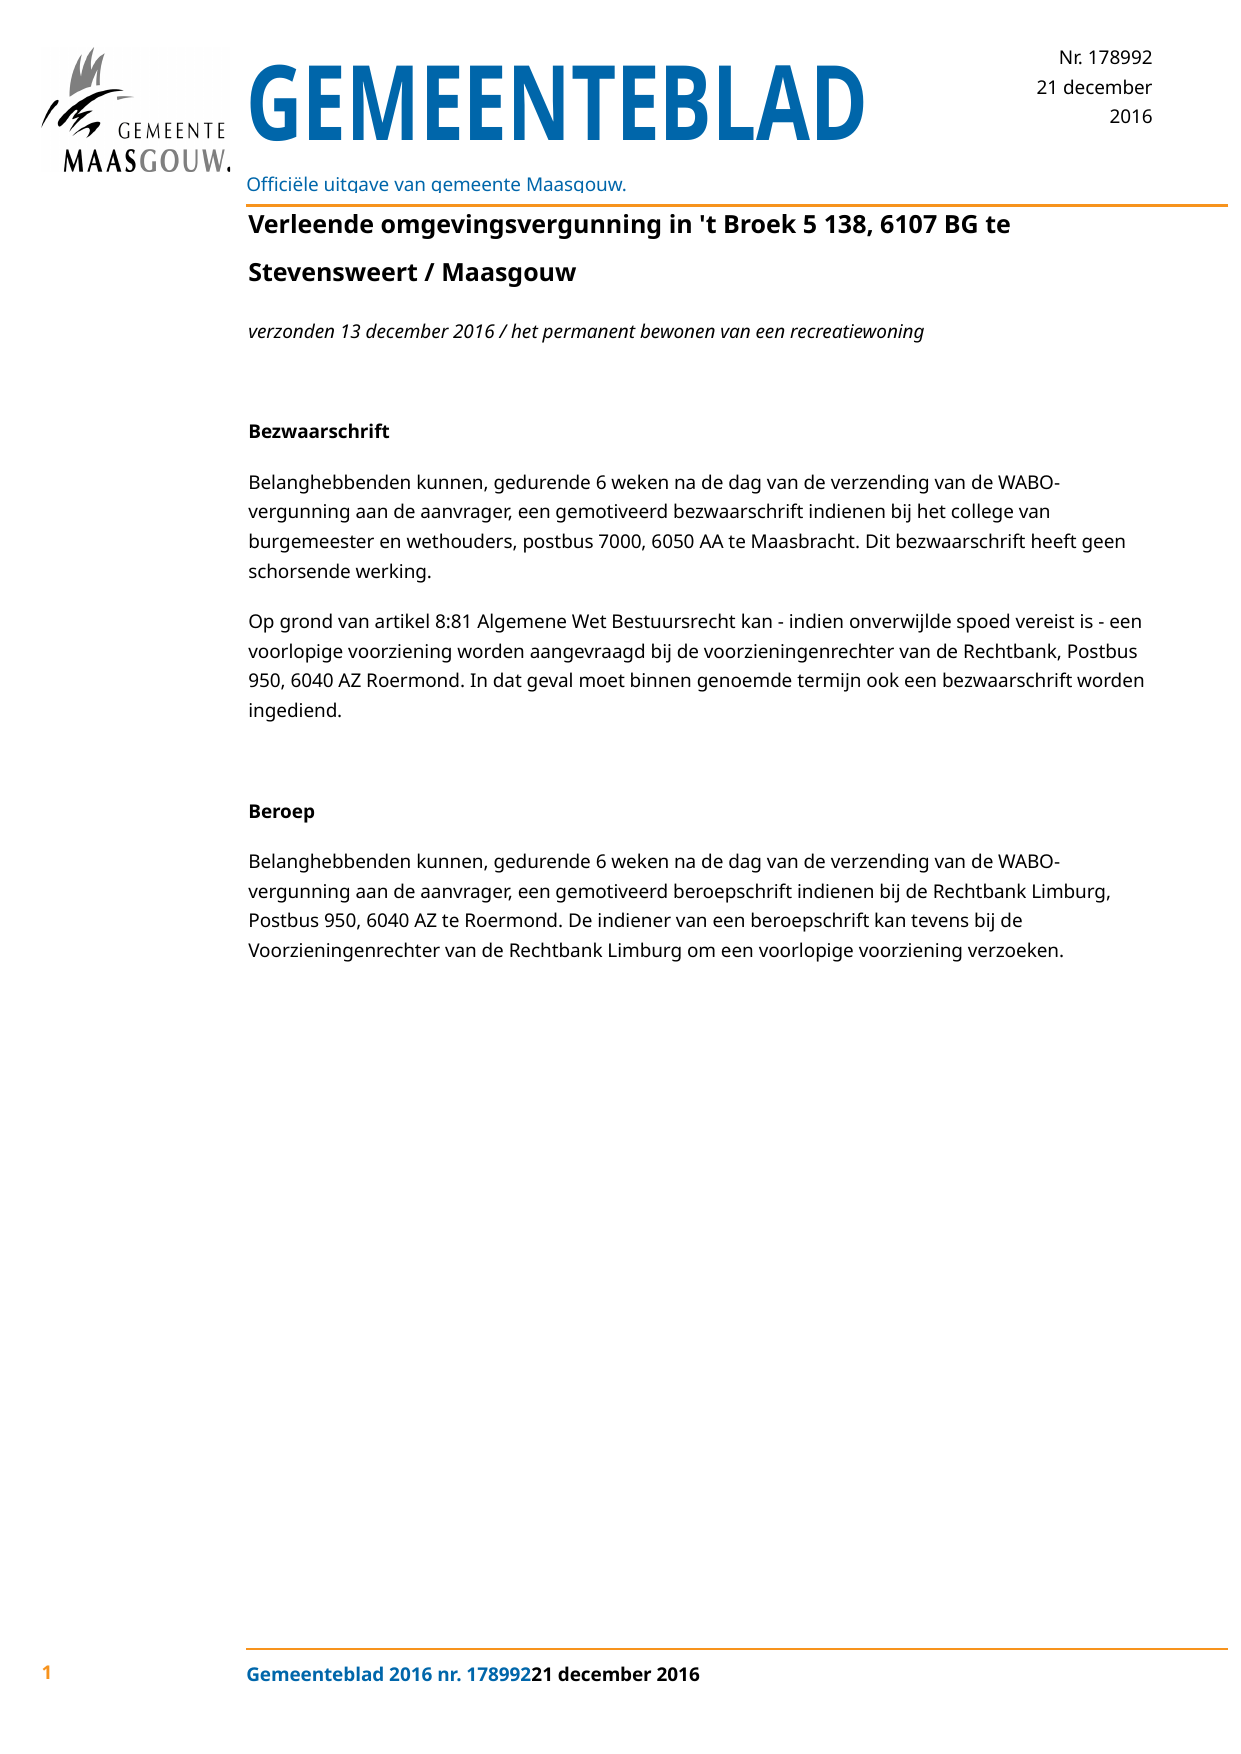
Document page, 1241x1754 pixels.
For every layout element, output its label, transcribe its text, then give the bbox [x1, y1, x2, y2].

picture [41, 47, 231, 172]
text Belanghebbenden kunnen, gedurende 6 weken na de dag van de verzending van de WABO-vergunning aan de aanvrager, een gemotiveerd bezwaarschrift indienen bij het college van burgemeester en wethouders, postbus 7000, 6050 AA te Maasbracht. Dit bezwaarschrift heeft geen schorsende werking. [248, 469, 1152, 584]
text Op grond van artikel 8:81 Algemene Wet Bestuursrecht kan - indien onverwijlde spoed vereist is - een voorlopige voorziening worden aangevraagd bij de voorzieningenrechter van de Rechtbank, Postbus 950, 6040 AZ Roermond. In dat geval moet binnen genoemde termijn ook een bezwaarschrift worden ingediend. [248, 608, 1152, 723]
text verzonden 13 december 2016 / het permanent bewonen van een recreatiewoning [248, 318, 1152, 344]
text Verleende omgevingsvergunning in 't Broek 5 138, 6107 BG te Stevensweert / Maasgouw [248, 207, 1152, 288]
text Beroep [248, 798, 1152, 824]
text Belanghebbenden kunnen, gedurende 6 weken na de dag van de verzending van de WABO-vergunning aan de aanvrager, een gemotiveerd beroepschrift indienen bij de Rechtbank Limburg, Postbus 950, 6040 AZ te Roermond. De indiener van een beroepschrift kan tevens bij de Voorzieningenrechter van de Rechtbank Limburg om een voorlopige voorziening verzoeken. [248, 848, 1152, 963]
text Bezwaarschrift [248, 419, 1152, 444]
